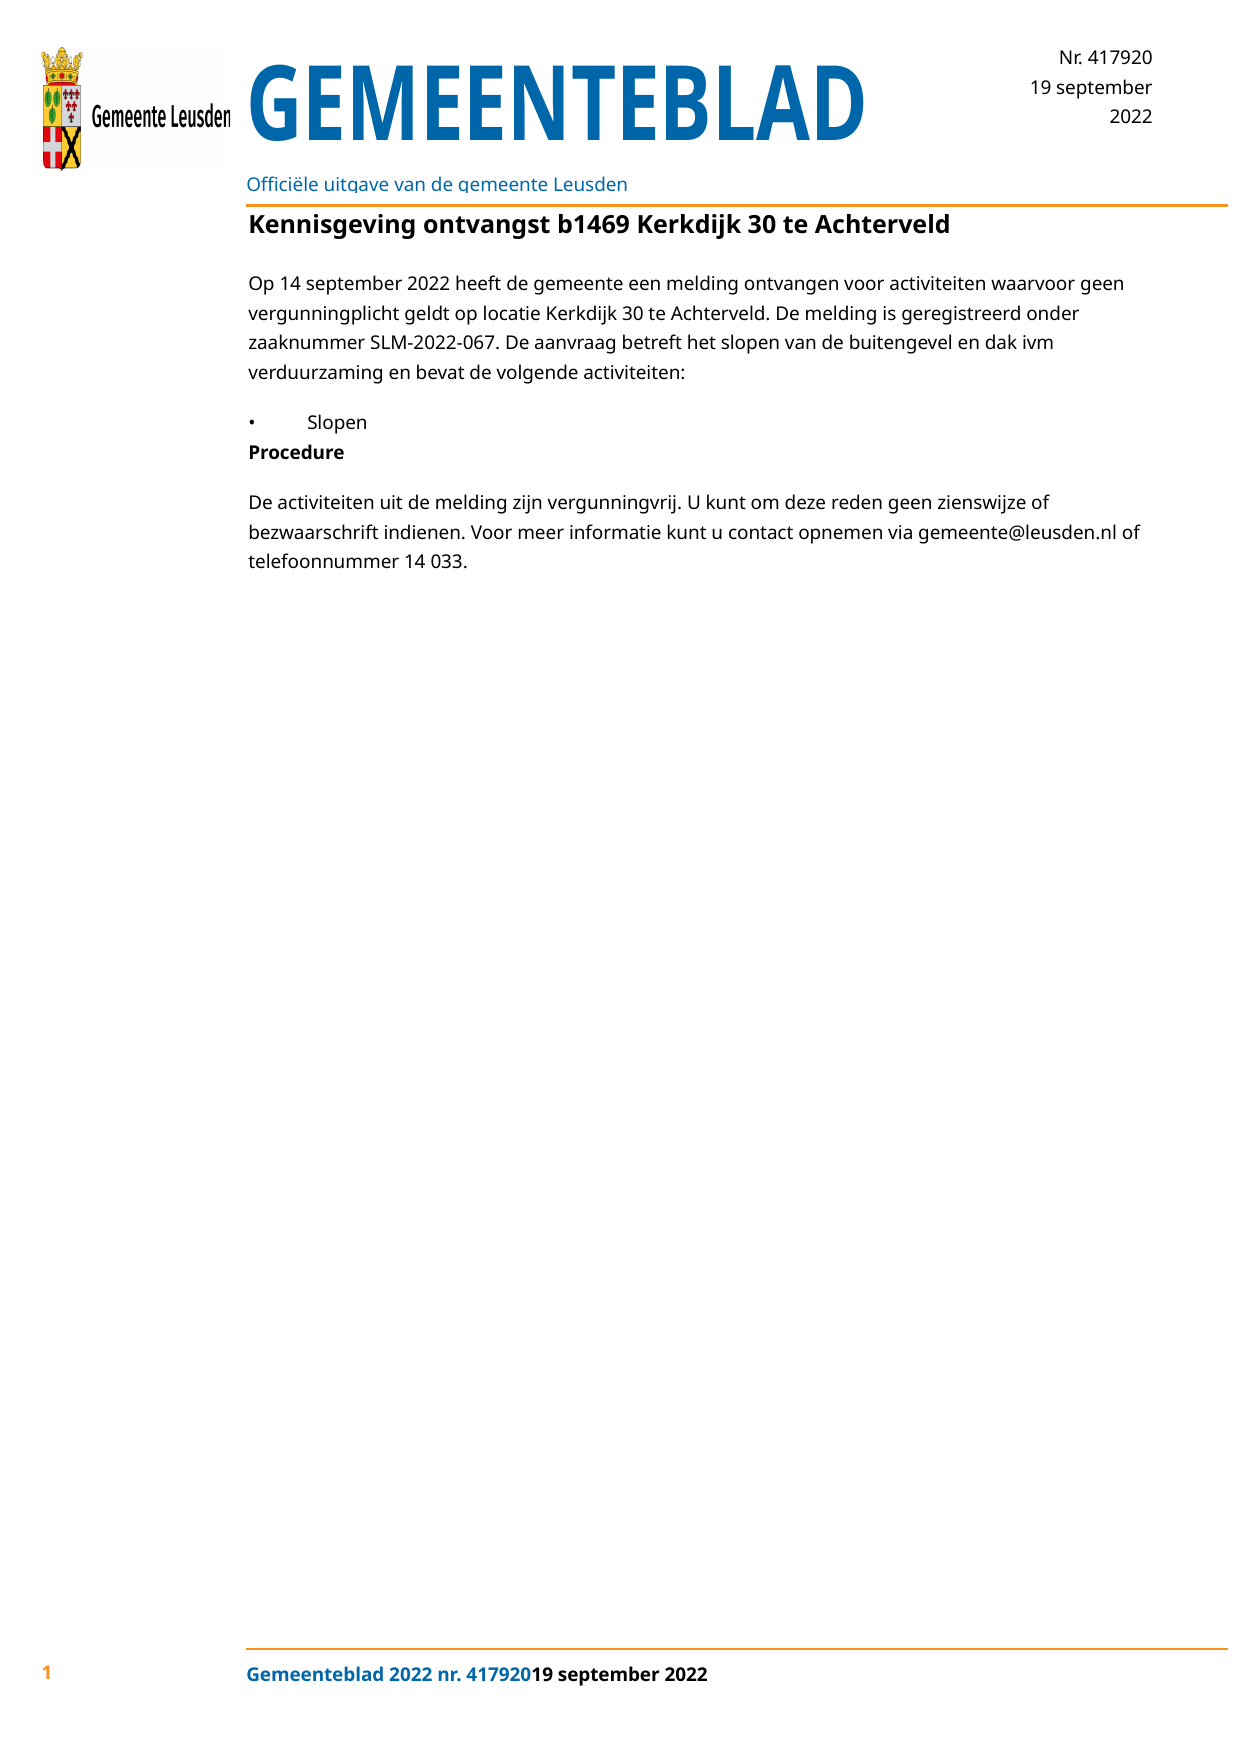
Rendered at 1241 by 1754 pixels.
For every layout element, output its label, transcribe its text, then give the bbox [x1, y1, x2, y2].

text Op 14 september 2022 heeft de gemeente een melding ontvangen voor activiteiten waarvoor geen vergunningplicht geldt op locatie Kerkdijk 30 te Achterveld. De melding is geregistreerd onder zaaknummer SLM-2022-067. De aanvraag betreft het slopen van de buitengevel en dak ivm verduurzaming en bevat de volgende activiteiten: [248, 270, 1152, 385]
text De activiteiten uit de melding zijn vergunningvrij. U kunt om deze reden geen zienswijze of bezwaarschrift indienen. Voor meer informatie kunt u contact opnemen via gemeente@leusden.nl of telefoonnummer 14 033. [248, 489, 1152, 574]
text Kennisgeving ontvangst b1469 Kerkdijk 30 te Achterveld [248, 207, 1152, 241]
picture [41, 47, 231, 172]
text Procedure [248, 439, 1152, 465]
list Slopen [248, 409, 1152, 435]
